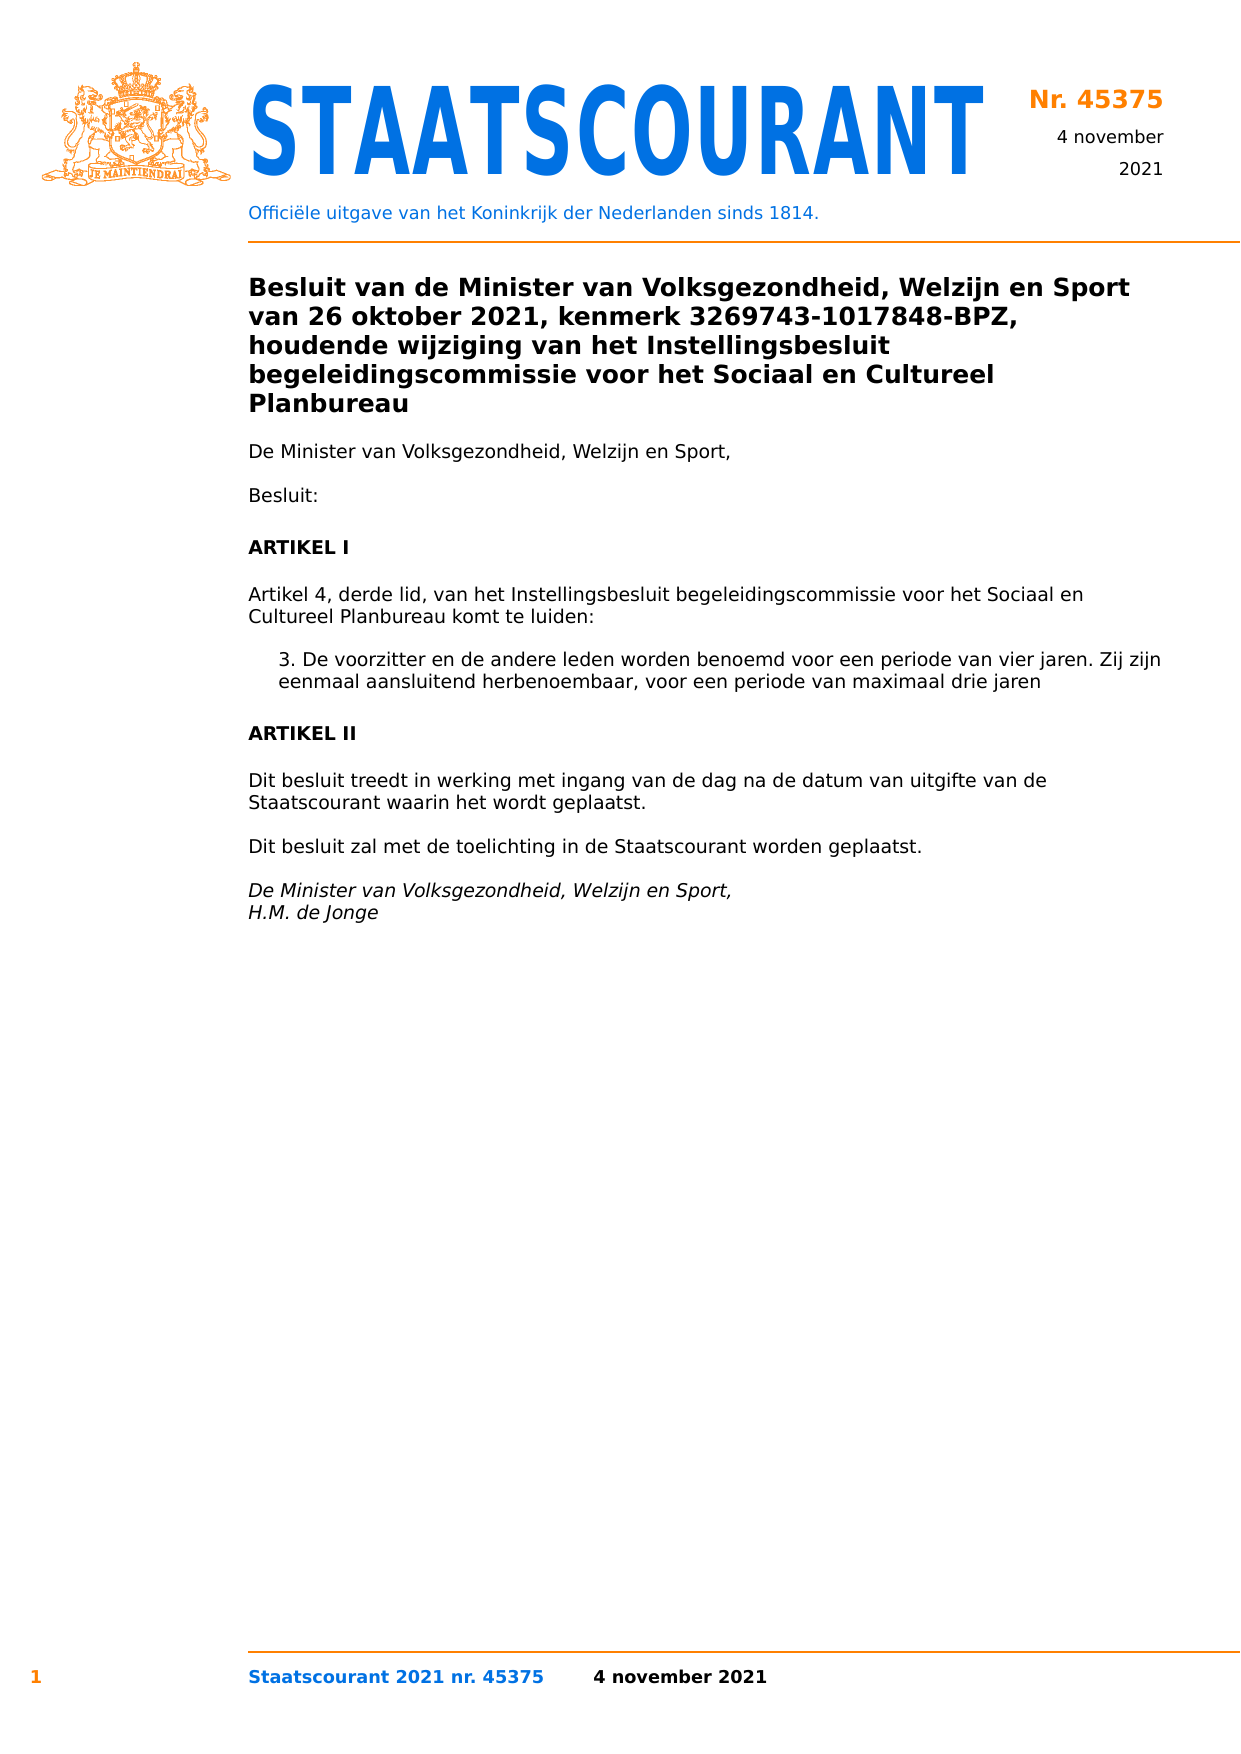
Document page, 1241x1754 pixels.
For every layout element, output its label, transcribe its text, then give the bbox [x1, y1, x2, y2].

subtitle ARTIKEL I [248, 537, 1163, 558]
text Artikel 4, derde lid, van het Instellingsbesluit begeleidingscommissie voor het Sociaal en Cultureel Planbureau komt te luiden: [248, 583, 1163, 627]
table_header [25, 62, 248, 241]
subtitle ARTIKEL II [248, 723, 1163, 745]
table_header Nr. 45375 [998, 62, 1240, 121]
text Dit besluit zal met de toelichting in de Staatscourant worden geplaatst. [248, 836, 1163, 858]
picture [41, 62, 231, 186]
subtitle Besluit van de Minister van Volksgezondheid, Welzijn en Sport van 26 oktober 2021, kenmerk 3269743-1017848-BPZ, houdende wijziging van het Instellingsbesluit begeleidingscommissie voor het Sociaal en Cultureel Planbureau [248, 273, 1163, 419]
table_cell Officiële uitgave van het Koninkrijk der Nederlanden sinds 1814. [248, 203, 1240, 241]
text Dit besluit treedt in werking met ingang van de dag na de datum van uitgifte van de Staatscourant waarin het wordt geplaatst. [248, 770, 1163, 814]
text De Minister van Volksgezondheid, Welzijn en Sport, H.M. de Jonge [248, 880, 1163, 924]
text De Minister van Volksgezondheid, Welzijn en Sport, [248, 441, 1163, 463]
text 3. De voorzitter en de andere leden worden benoemd voor een periode van vier jaren. Zij zijn eenmaal aansluitend herbenoembaar, voor een periode van maximaal drie jaren [278, 649, 1163, 693]
table_header STAATSCOURANT [248, 62, 998, 203]
table_cell 2021 [998, 153, 1240, 203]
table_cell 4 november [998, 121, 1240, 153]
text Besluit: [248, 484, 1163, 507]
